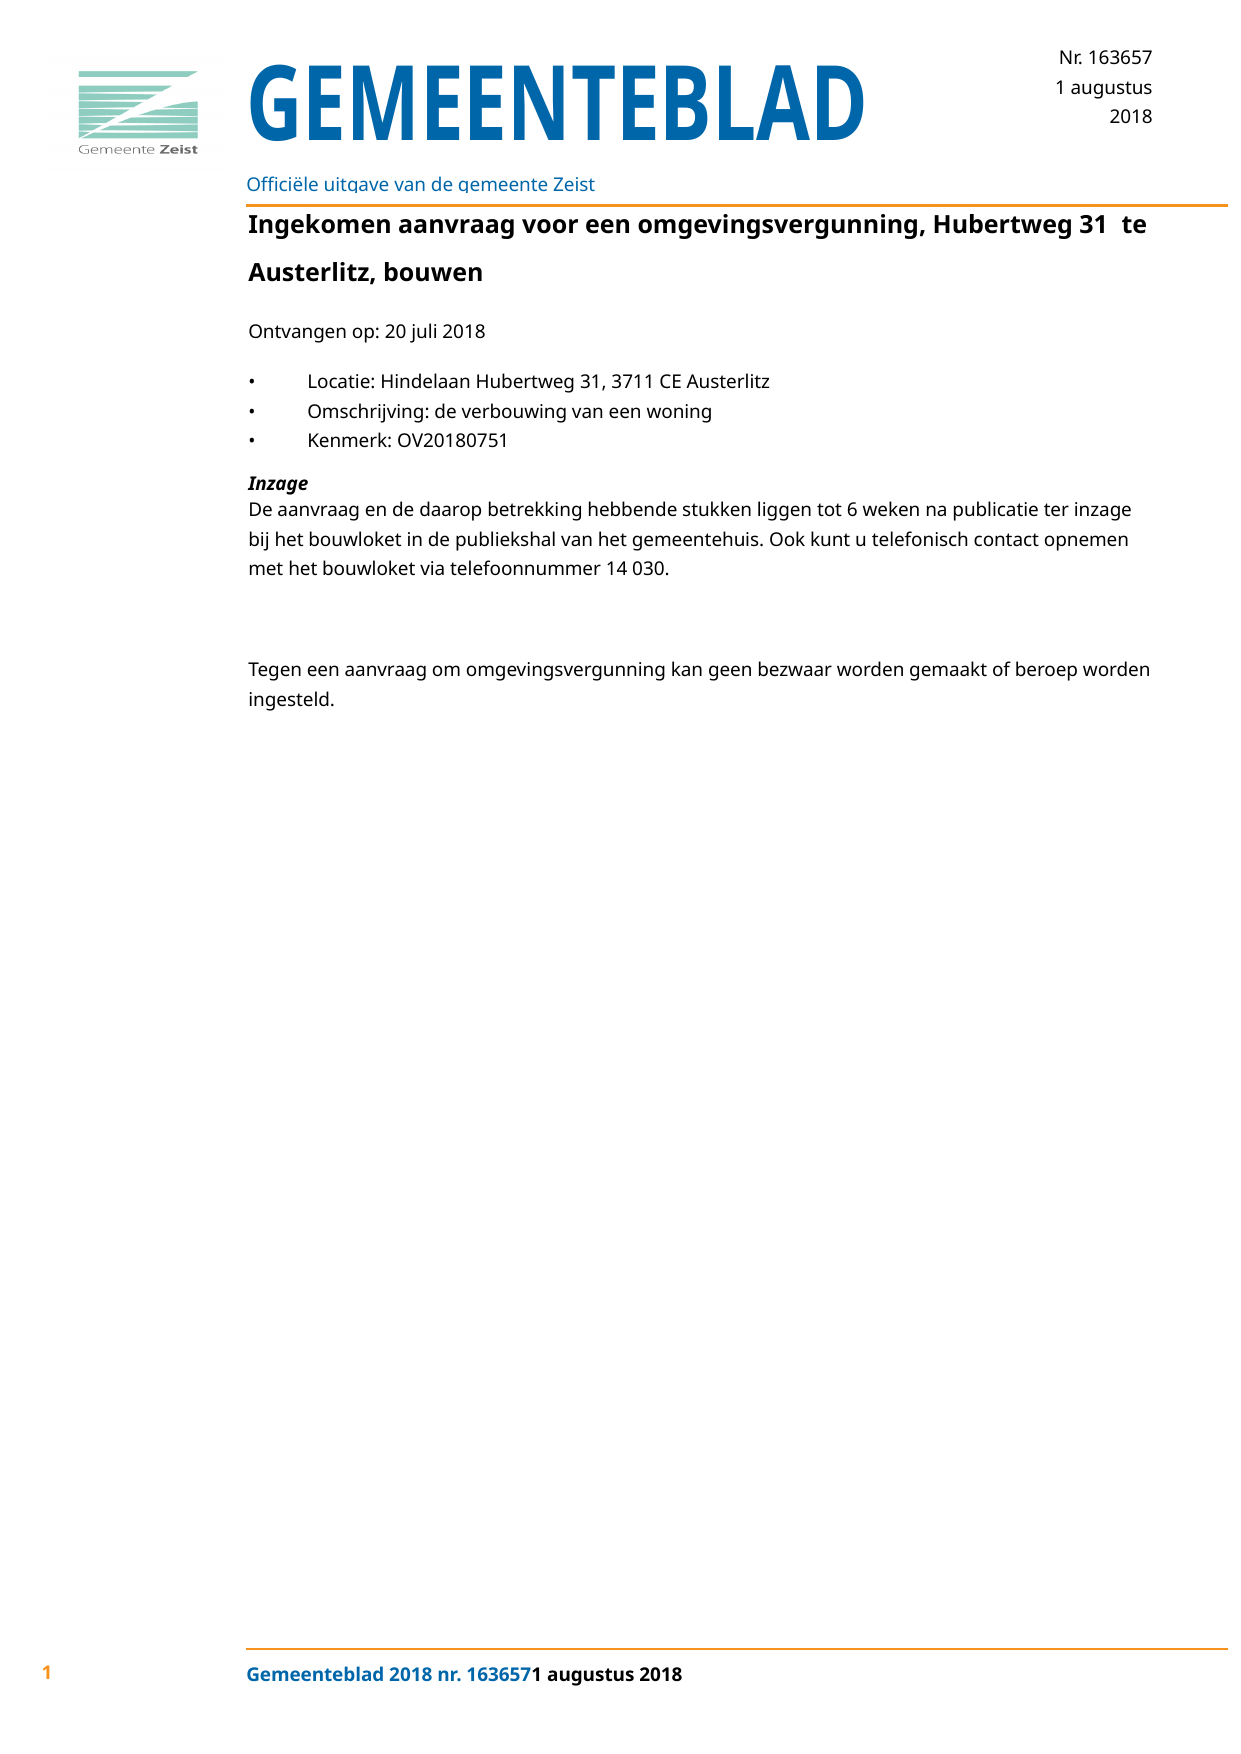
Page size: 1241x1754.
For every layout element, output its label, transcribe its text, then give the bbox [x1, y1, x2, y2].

text Tegen een aanvraag om omgevingsvergunning kan geen bezwaar worden gemaakt of beroep worden ingesteld. [248, 656, 1152, 712]
list Kenmerk: OV20180751 [248, 427, 1152, 453]
list Locatie: Hindelaan Hubertweg 31, 3711 CE Austerlitz [248, 368, 1152, 394]
text Ontvangen op: 20 juli 2018 [248, 318, 1152, 344]
text Inzage [248, 471, 1152, 496]
text Ingekomen aanvraag voor een omgevingsvergunning, Hubertweg 31 te Austerlitz, bouwen [248, 207, 1152, 288]
list Omschrijving: de verbouwing van een woning [248, 398, 1152, 424]
picture [41, 47, 231, 172]
text De aanvraag en de daarop betrekking hebbende stukken liggen tot 6 weken na publicatie ter inzage bij het bouwloket in de publiekshal van het gemeentehuis. Ook kunt u telefonisch contact opnemen met het bouwloket via telefoonnummer 14 030. [248, 496, 1152, 581]
